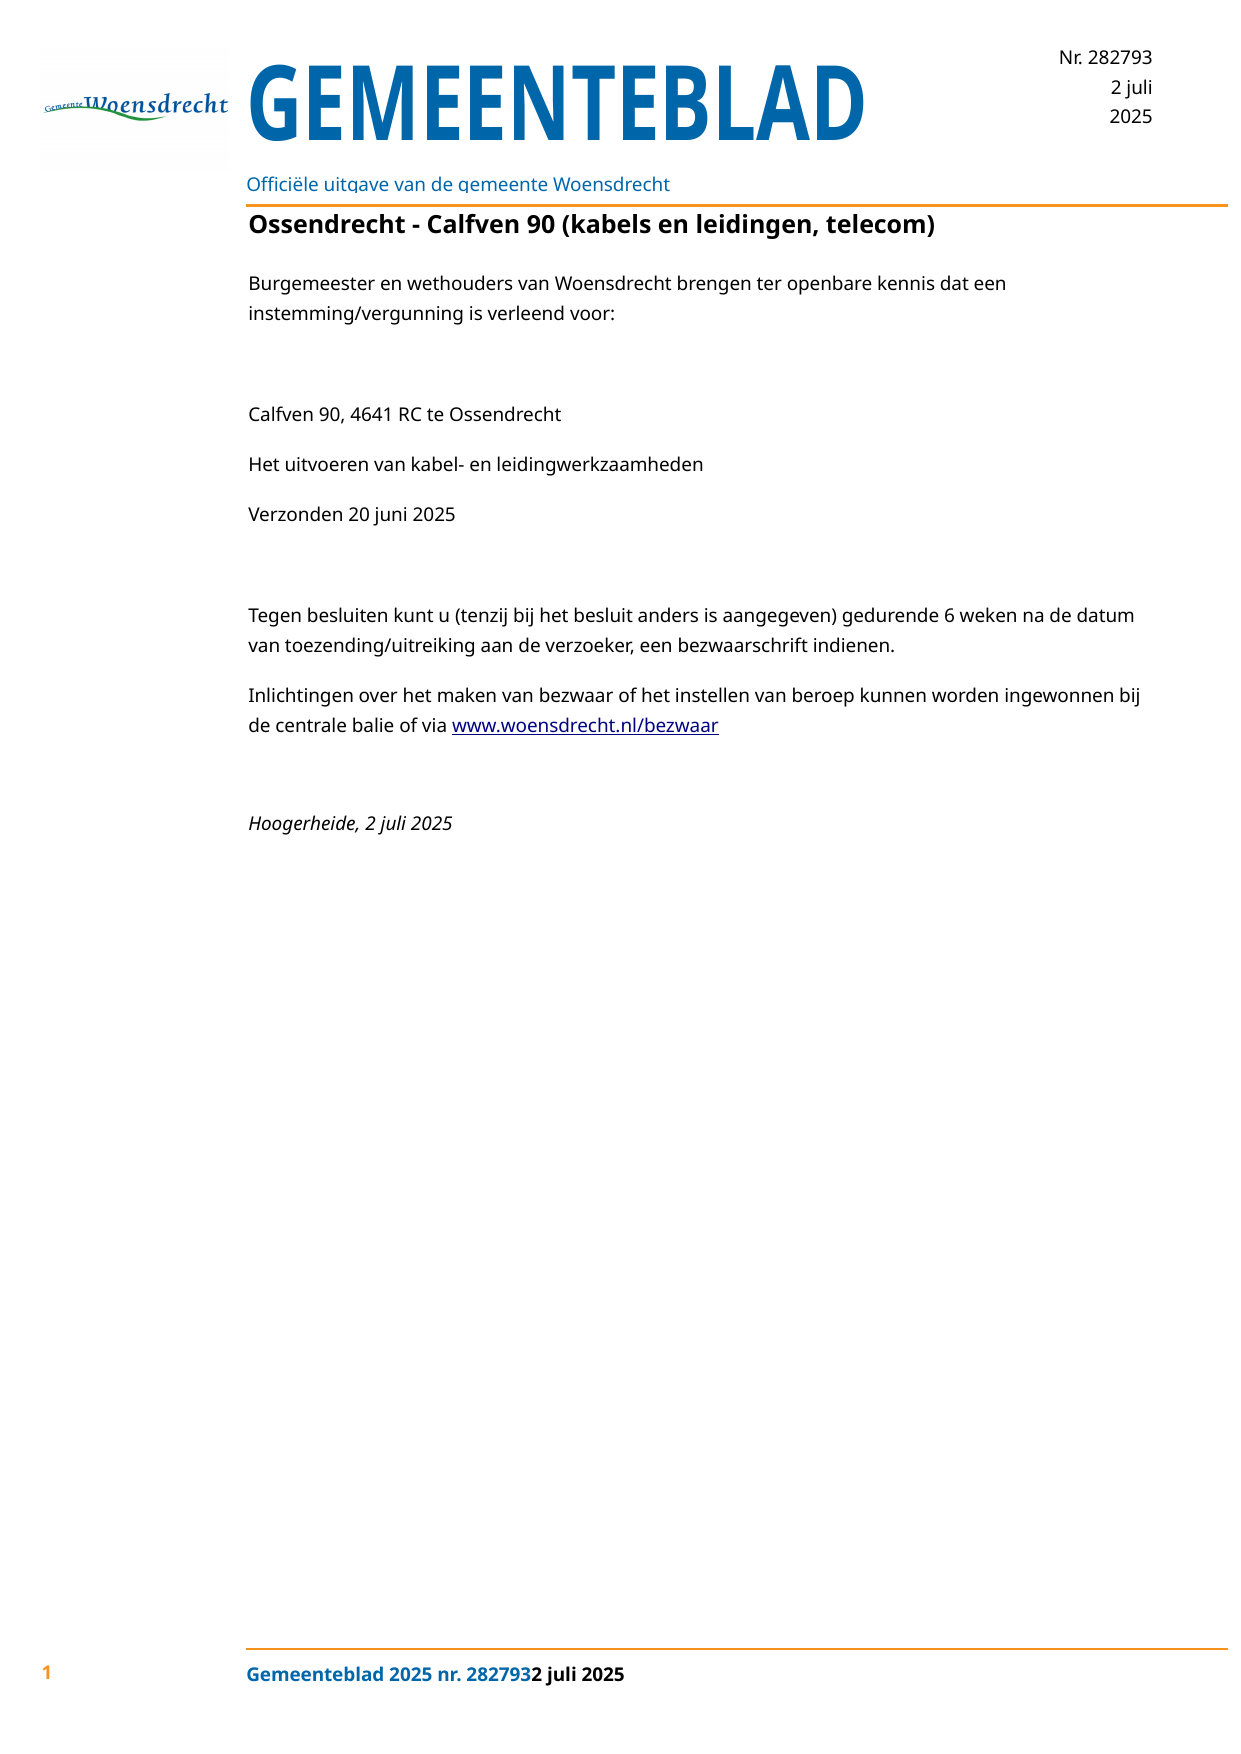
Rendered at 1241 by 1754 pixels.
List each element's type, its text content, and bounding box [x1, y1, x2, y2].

text Ossendrecht - Calfven 90 (kabels en leidingen, telecom) [248, 207, 1152, 241]
text Calfven 90, 4641 RC te Ossendrecht [248, 401, 1152, 426]
text Inlichtingen over het maken van bezwaar of het instellen van beroep kunnen worden ingewonnen bij de centrale balie of via www.woensdrecht.nl/bezwaar [248, 682, 1152, 738]
picture [41, 47, 231, 172]
text Het uitvoeren van kabel- en leidingwerkzaamheden [248, 451, 1152, 477]
text Hoogerheide, 2 juli 2025 [248, 810, 1152, 836]
text Burgemeester en wethouders van Woensdrecht brengen ter openbare kennis dat een instemming/vergunning is verleend voor: [248, 270, 1152, 326]
text Tegen besluiten kunt u (tenzij bij het besluit anders is aangegeven) gedurende 6 weken na de datum van toezending/uitreiking aan de verzoeker, een bezwaarschrift indienen. [248, 602, 1152, 658]
text Verzonden 20 juni 2025 [248, 502, 1152, 527]
